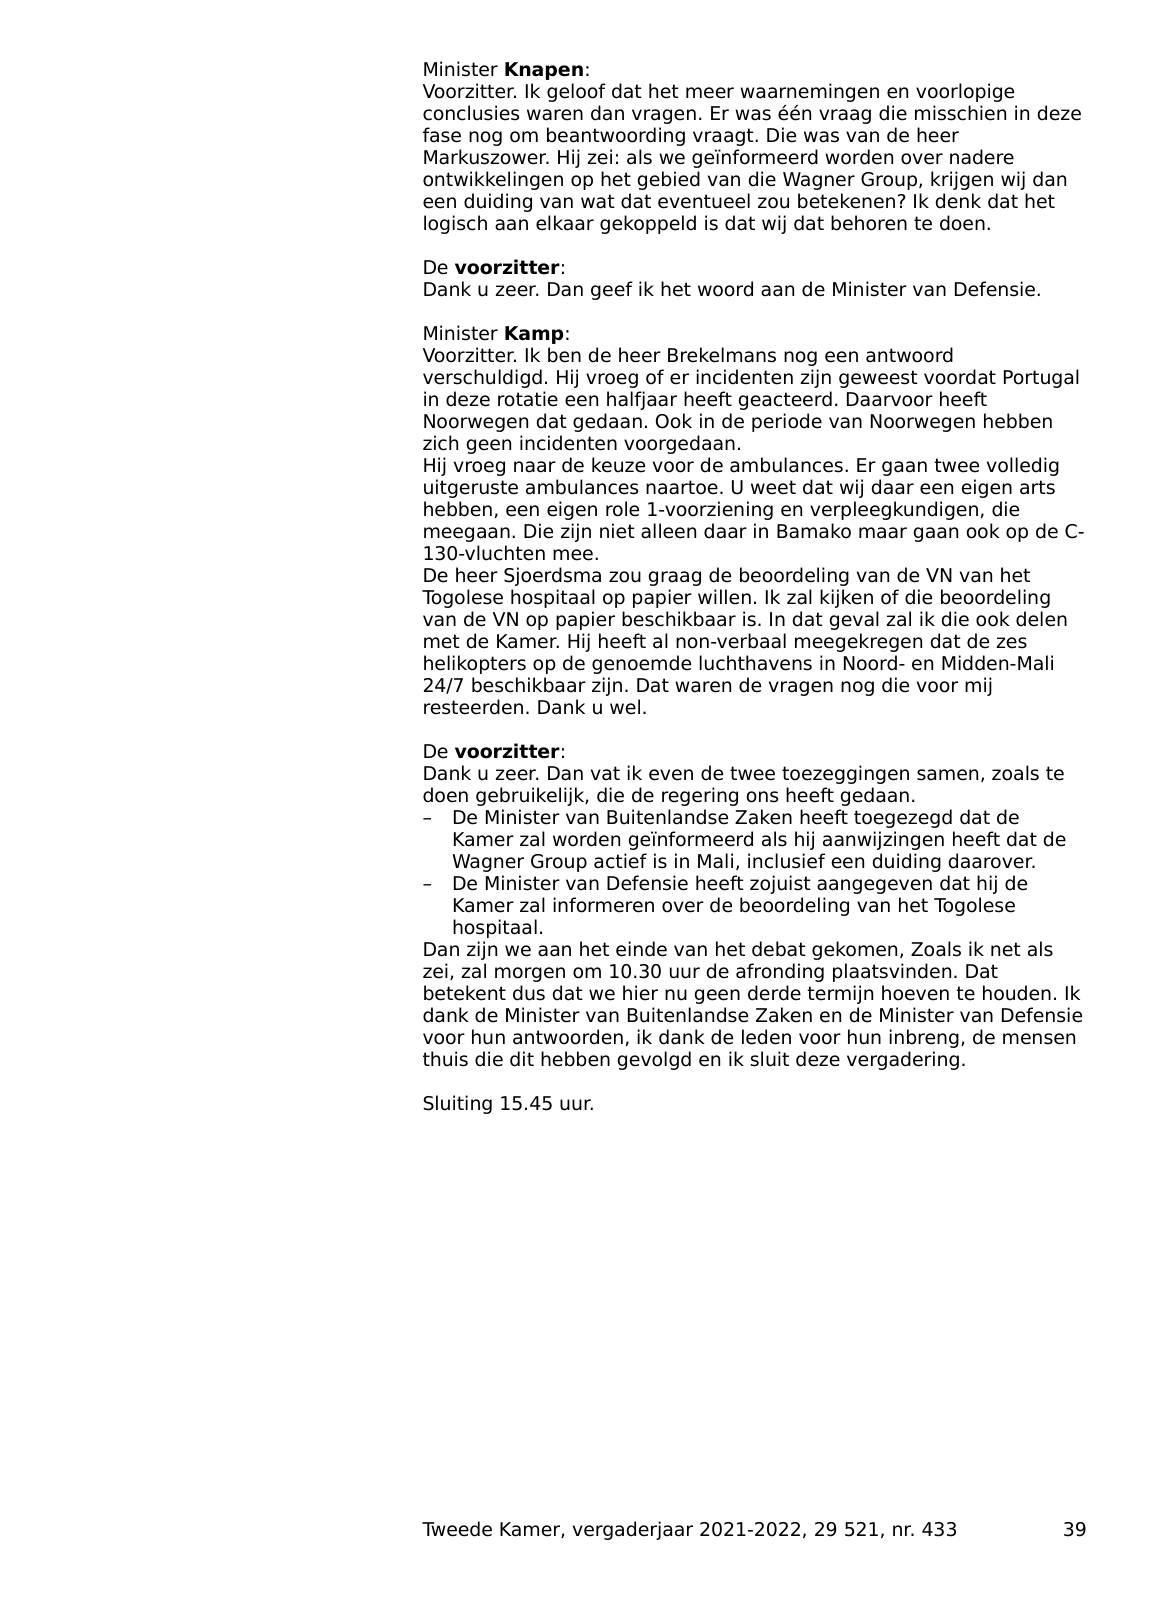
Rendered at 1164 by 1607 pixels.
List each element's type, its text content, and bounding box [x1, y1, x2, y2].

text Voorzitter. Ik geloof dat het meer waarnemingen en voorlopige conclusies waren dan vragen. Er was één vraag die misschien in deze fase nog om beantwoording vraagt. Die was van de heer Markuszower. Hij zei: als we geïnformeerd worden over nadere ontwikkelingen op het gebied van die Wagner Group, krijgen wij dan een duiding van wat dat eventueel zou betekenen? Ik denk dat het logisch aan elkaar gekoppeld is dat wij dat behoren te doen. [422, 81, 1087, 235]
text Dank u zeer. Dan geef ik het woord aan de Minister van Defensie. [422, 279, 1087, 301]
text Hij vroeg naar de keuze voor de ambulances. Er gaan twee volledig uitgeruste ambulances naartoe. U weet dat wij daar een eigen arts hebben, een eigen role 1-voorziening en verpleegkundigen, die meegaan. Die zijn niet alleen daar in Bamako maar gaan ook op de C-130-vluchten mee. [422, 455, 1087, 565]
text Dank u zeer. Dan vat ik even de twee toezeggingen samen, zoals te doen gebruikelijk, die de regering ons heeft gedaan. [422, 763, 1087, 807]
text De voorzitter: [422, 741, 1087, 763]
text – De Minister van Buitenlandse Zaken heeft toegezegd dat de Kamer zal worden geïnformeerd als hij aanwijzingen heeft dat de Wagner Group actief is in Mali, inclusief een duiding daarover. [422, 807, 1087, 873]
text De heer Sjoerdsma zou graag de beoordeling van de VN van het Togolese hospitaal op papier willen. Ik zal kijken of die beoordeling van de VN op papier beschikbaar is. In dat geval zal ik die ook delen met de Kamer. Hij heeft al non-verbaal meegekregen dat de zes helikopters op de genoemde luchthavens in Noord- en Midden-Mali 24/7 beschikbaar zijn. Dat waren de vragen nog die voor mij resteerden. Dank u wel. [422, 565, 1087, 719]
text – De Minister van Defensie heeft zojuist aangegeven dat hij de Kamer zal informeren over de beoordeling van het Togolese hospitaal. [422, 873, 1087, 939]
text De voorzitter: [422, 257, 1087, 279]
text Sluiting 15.45 uur. [422, 1093, 1087, 1115]
text Minister Kamp: [422, 323, 1087, 345]
text Voorzitter. Ik ben de heer Brekelmans nog een antwoord verschuldigd. Hij vroeg of er incidenten zijn geweest voordat Portugal in deze rotatie een halfjaar heeft geacteerd. Daarvoor heeft Noorwegen dat gedaan. Ook in de periode van Noorwegen hebben zich geen incidenten voorgedaan. [422, 345, 1087, 455]
text Minister Knapen: [422, 59, 1087, 81]
text Dan zijn we aan het einde van het debat gekomen, Zoals ik net als zei, zal morgen om 10.30 uur de afronding plaatsvinden. Dat betekent dus dat we hier nu geen derde termijn hoeven te houden. Ik dank de Minister van Buitenlandse Zaken en de Minister van Defensie voor hun antwoorden, ik dank de leden voor hun inbreng, de mensen thuis die dit hebben gevolgd en ik sluit deze vergadering. [422, 939, 1087, 1071]
